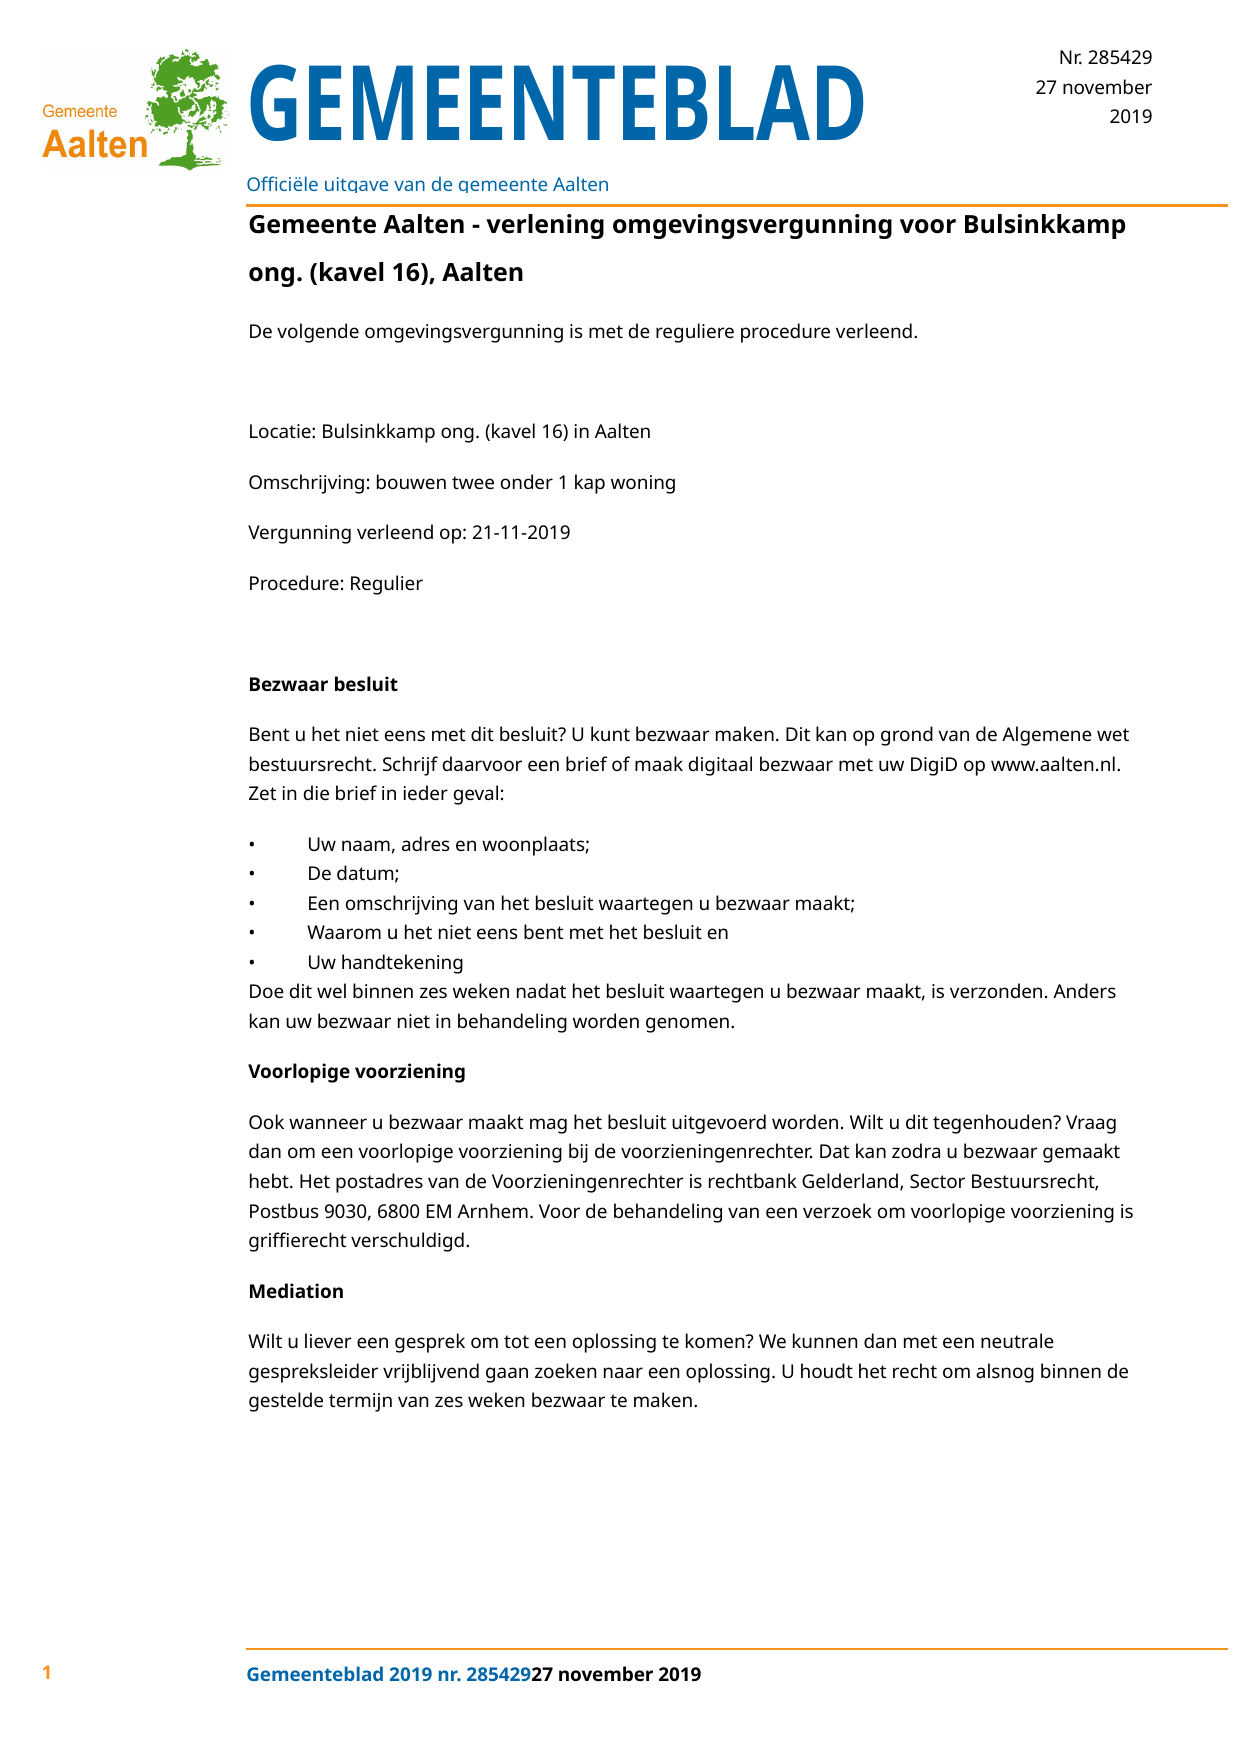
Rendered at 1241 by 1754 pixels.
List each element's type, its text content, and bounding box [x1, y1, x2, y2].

text Doe dit wel binnen zes weken nadat het besluit waartegen u bezwaar maakt, is verzonden. Anders kan uw bezwaar niet in behandeling worden genomen. [248, 979, 1152, 1034]
text Procedure: Regulier [248, 570, 1152, 596]
list Uw naam, adres en woonplaats; [248, 831, 1152, 857]
text Bezwaar besluit [248, 671, 1152, 697]
list Waarom u het niet eens bent met het besluit en [248, 919, 1152, 945]
text Wilt u liever een gesprek om tot een oplossing te komen? We kunnen dan met een neutrale gespreksleider vrijblijvend gaan zoeken naar een oplossing. U houdt het recht om alsnog binnen de gestelde termijn van zes weken bezwaar te maken. [248, 1328, 1152, 1413]
text Gemeente Aalten - verlening omgevingsvergunning voor Bulsinkkamp ong. (kavel 16), Aalten [248, 207, 1152, 288]
list Uw handtekening [248, 949, 1152, 975]
list Een omschrijving van het besluit waartegen u bezwaar maakt; [248, 890, 1152, 916]
text Bent u het niet eens met dit besluit? U kunt bezwaar maken. Dit kan op grond van de Algemene wet bestuursrecht. Schrijf daarvoor een brief of maak digitaal bezwaar met uw DigiD op www.aalten.nl. Zet in die brief in ieder geval: [248, 721, 1152, 806]
text Voorlopige voorziening [248, 1059, 1152, 1084]
text Mediation [248, 1278, 1152, 1304]
picture [41, 47, 231, 172]
list De datum; [248, 860, 1152, 886]
text Locatie: Bulsinkkamp ong. (kavel 16) in Aalten [248, 419, 1152, 444]
text Vergunning verleend op: 21-11-2019 [248, 519, 1152, 545]
text Ook wanneer u bezwaar maakt mag het besluit uitgevoerd worden. Wilt u dit tegenhouden? Vraag dan om een voorlopige voorziening bij de voorzieningenrechter. Dat kan zodra u bezwaar gemaakt hebt. Het postadres van de Voorzieningenrechter is rechtbank Gelderland, Sector Bestuursrecht, Postbus 9030, 6800 EM Arnhem. Voor de behandeling van een verzoek om voorlopige voorziening is griffierecht verschuldigd. [248, 1109, 1152, 1253]
text De volgende omgevingsvergunning is met de reguliere procedure verleend. [248, 318, 1152, 344]
text Omschrijving: bouwen twee onder 1 kap woning [248, 469, 1152, 495]
